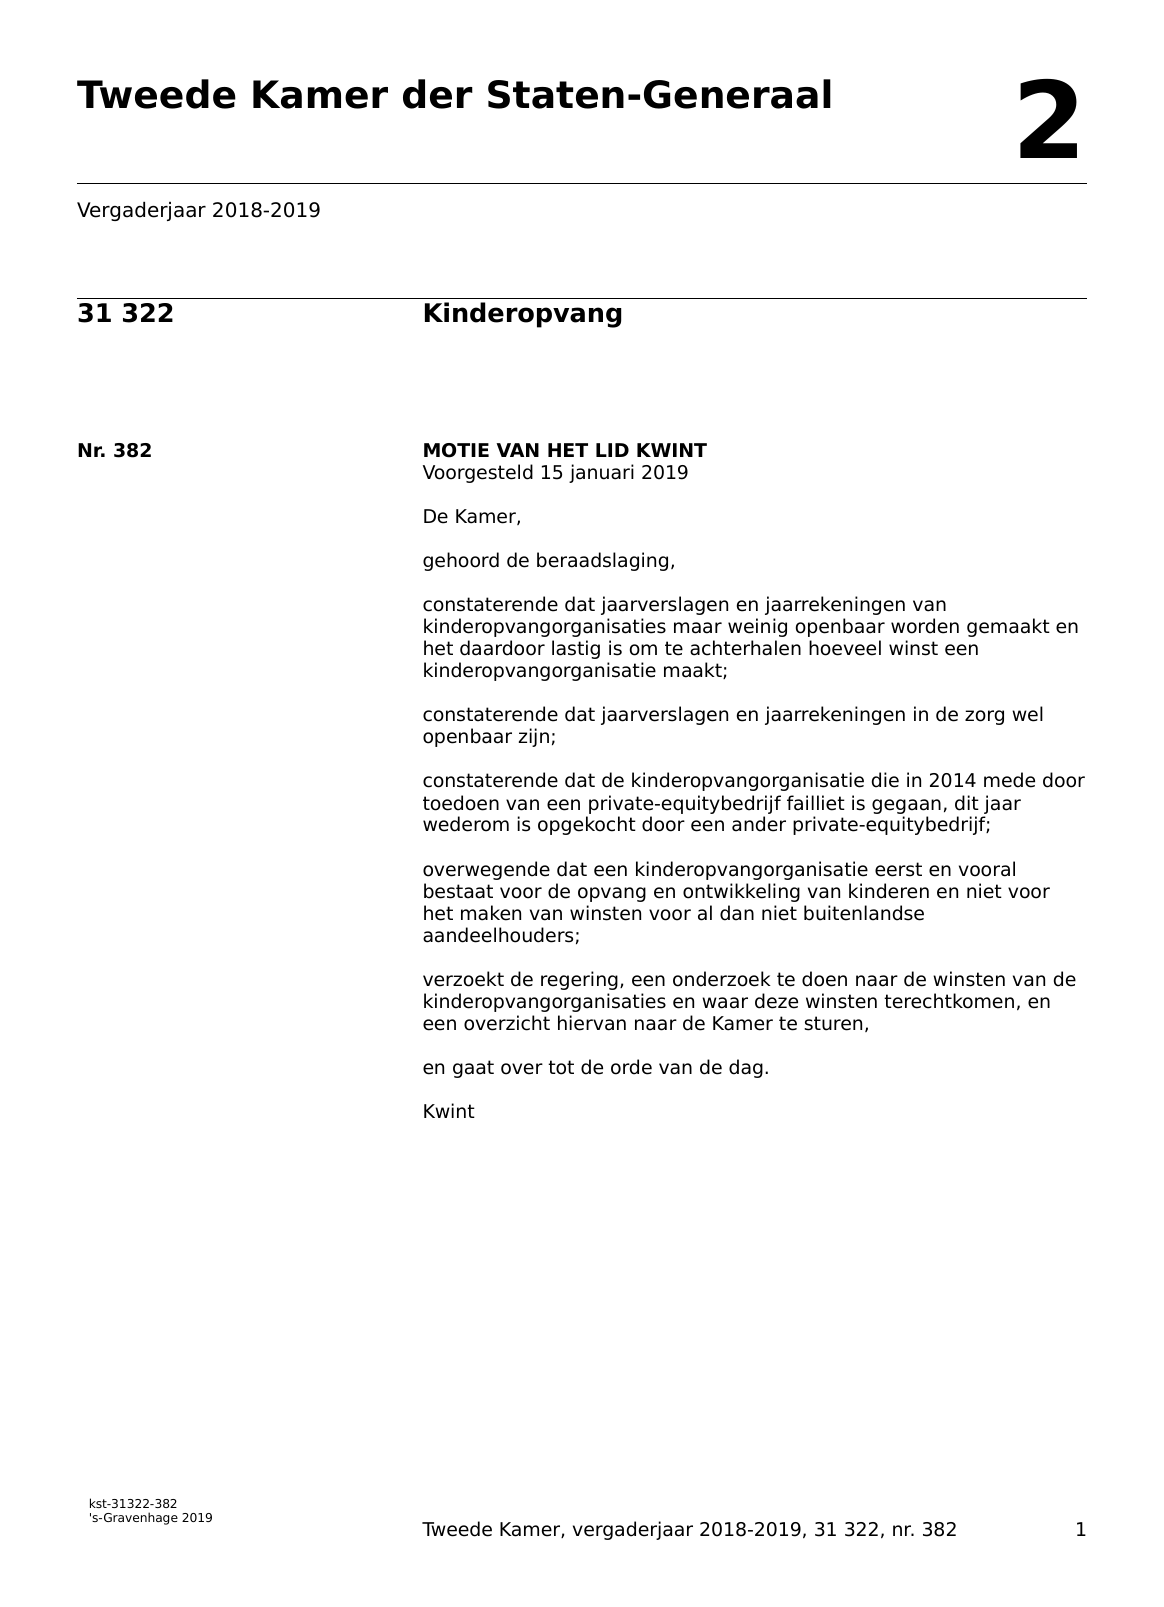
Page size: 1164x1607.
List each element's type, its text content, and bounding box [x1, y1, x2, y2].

text en gaat over tot de orde van de dag. [422, 1057, 1087, 1079]
text overwegende dat een kinderopvangorganisatie eerst en vooral bestaat voor de opvang en ontwikkeling van kinderen en niet voor het maken van winsten voor al dan niet buitenlandse aandeelhouders; [422, 858, 1087, 946]
text verzoekt de regering, een onderzoek te doen naar de winsten van de kinderopvangorganisaties en waar deze winsten terechtkomen, en een overzicht hiervan naar de Kamer te sturen, [422, 969, 1087, 1034]
text gehoord de beraadslaging, [422, 550, 1087, 572]
text Voorgesteld 15 januari 2019 [422, 462, 1087, 484]
table_header Tweede Kamer der Staten-Generaal [77, 59, 886, 183]
text Kwint [422, 1101, 1087, 1123]
text constaterende dat jaarverslagen en jaarrekeningen van kinderopvangorganisaties maar weinig openbaar worden gemaakt en het daardoor lastig is om te achterhalen hoeveel winst een kinderopvangorganisatie maakt; [422, 594, 1087, 682]
text constaterende dat de kinderopvangorganisatie die in 2014 mede door toedoen van een private-equitybedrijf failliet is gegaan, dit jaar wederom is opgekocht door een ander private-equitybedrijf; [422, 770, 1087, 836]
text De Kamer, [422, 506, 1087, 528]
subtitle 31 322 Kinderopvang [77, 299, 1087, 329]
subtitle Nr. 382 MOTIE VAN HET LID KWINT [77, 440, 1087, 462]
table_cell Vergaderjaar 2018-2019 [77, 184, 1087, 298]
table_header 2 [886, 59, 1087, 183]
text kst-31322-382 [88, 1497, 323, 1511]
text constaterende dat jaarverslagen en jaarrekeningen in de zorg wel openbaar zijn; [422, 704, 1087, 748]
text 's-Gravenhage 2019 [88, 1511, 323, 1525]
